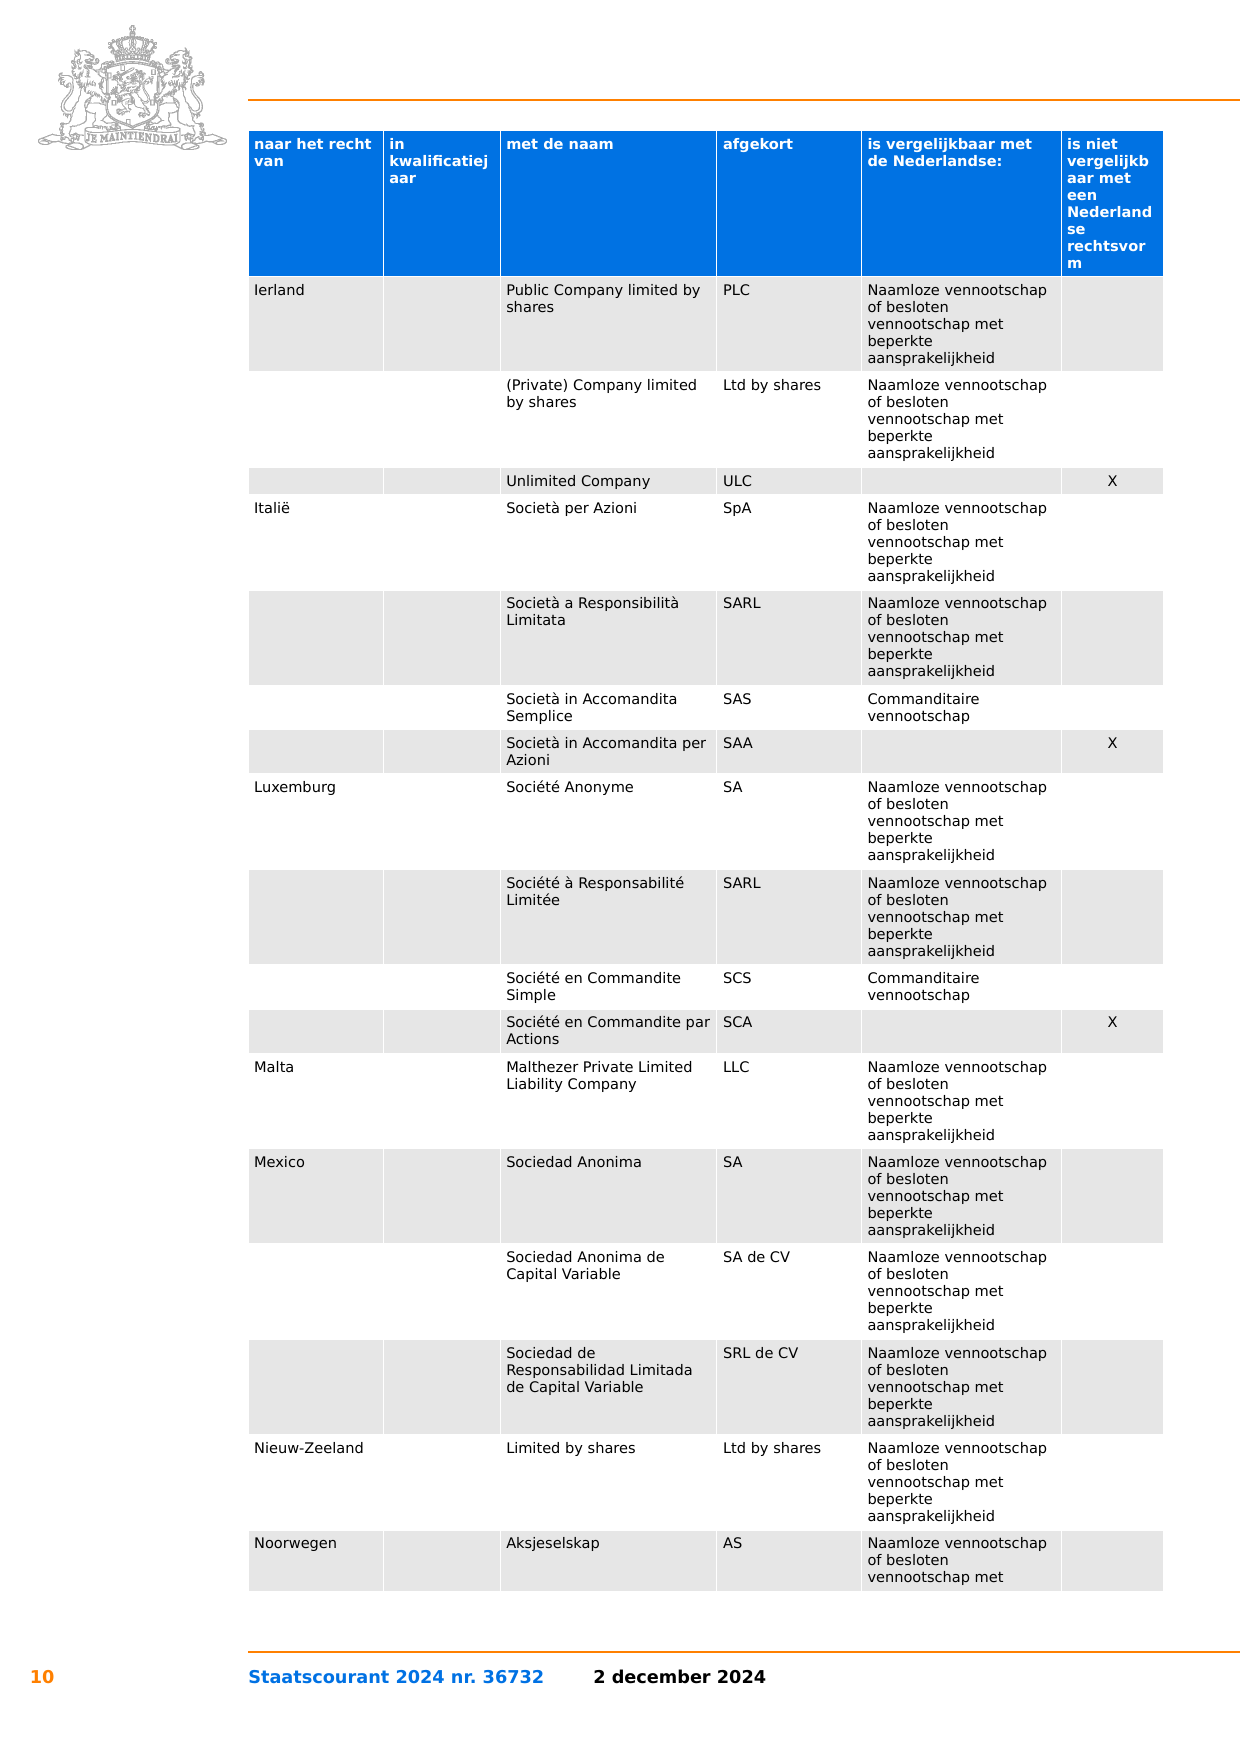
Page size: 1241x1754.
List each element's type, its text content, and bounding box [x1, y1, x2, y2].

table_cell [862, 1010, 1061, 1053]
table_cell Naamloze vennootschap of besloten vennootschap met beperkte aansprakelijkheid [862, 1340, 1061, 1434]
table_cell Société à Responsabilité Limitée [501, 870, 716, 964]
table_cell [1062, 373, 1163, 467]
table_cell SA de CV [717, 1245, 861, 1339]
table_cell [249, 870, 383, 964]
table_cell SARL [717, 870, 861, 964]
table_cell Société en Commandite par Actions [501, 1010, 716, 1053]
table_cell [1062, 870, 1163, 964]
table_cell [384, 495, 500, 589]
table_cell [1062, 686, 1163, 729]
table_cell Commanditaire vennootschap [862, 965, 1061, 1008]
table_cell Malta [249, 1054, 383, 1148]
table_cell Sociedad de Responsabilidad Limitada de Capital Variable [501, 1340, 716, 1434]
table_cell PLC [717, 277, 861, 371]
table_cell Naamloze vennootschap of besloten vennootschap met beperkte aansprakelijkheid [862, 775, 1061, 869]
table_cell X [1062, 468, 1163, 494]
table_cell [384, 1435, 500, 1529]
table_cell [1062, 591, 1163, 685]
table_cell Mexico [249, 1149, 383, 1243]
table_cell Società in Accomandita Semplice [501, 686, 716, 729]
table_cell [384, 1245, 500, 1339]
table_cell Malthezer Private Limited Liability Company [501, 1054, 716, 1148]
table_cell AS [717, 1531, 861, 1591]
table_cell [384, 373, 500, 467]
table_cell [384, 277, 500, 371]
table_cell SA [717, 775, 861, 869]
table_cell ULC [717, 468, 861, 494]
table_cell [862, 730, 1061, 773]
table_cell [384, 591, 500, 685]
table_cell Limited by shares [501, 1435, 716, 1529]
table_cell Società in Accomandita per Azioni [501, 730, 716, 773]
table_cell Public Company limited by shares [501, 277, 716, 371]
table_cell Naamloze vennootschap of besloten vennootschap met beperkte aansprakelijkheid [862, 1245, 1061, 1339]
table_cell LLC [717, 1054, 861, 1148]
table_cell [249, 686, 383, 729]
table_cell SpA [717, 495, 861, 589]
table_cell SAA [717, 730, 861, 773]
table_cell [249, 965, 383, 1008]
table_cell Sociedad Anonima de Capital Variable [501, 1245, 716, 1339]
table_cell Ierland [249, 277, 383, 371]
table_cell Ltd by shares [717, 1435, 861, 1529]
table_cell [249, 468, 383, 494]
table_cell [1062, 277, 1163, 371]
table_header is vergelijkbaar met de Nederlandse: [862, 131, 1061, 276]
table_cell [1062, 965, 1163, 1008]
table_cell [384, 730, 500, 773]
table_header met de naam [501, 131, 716, 276]
table_cell [1062, 775, 1163, 869]
table_cell [249, 1245, 383, 1339]
table_header is niet vergelijkbaar met een Nederlandse rechtsvorm [1062, 131, 1163, 276]
table_cell X [1062, 1010, 1163, 1053]
table_cell Unlimited Company [501, 468, 716, 494]
table_cell Luxemburg [249, 775, 383, 869]
table_cell [384, 1010, 500, 1053]
table_cell [862, 468, 1061, 494]
table_cell SAS [717, 686, 861, 729]
table_header in kwalificatiejaar [384, 131, 500, 276]
table_cell [1062, 1531, 1163, 1591]
table_cell (Private) Company limited by shares [501, 373, 716, 467]
table_cell [384, 468, 500, 494]
table_cell Società per Azioni [501, 495, 716, 589]
table_cell [1062, 1149, 1163, 1243]
table_cell [384, 1149, 500, 1243]
table_cell Noorwegen [249, 1531, 383, 1591]
table_cell [384, 1340, 500, 1434]
table_cell [384, 775, 500, 869]
table_cell [384, 870, 500, 964]
table_cell [384, 1531, 500, 1591]
table_cell [384, 686, 500, 729]
table_cell [1062, 1340, 1163, 1434]
table_cell SCS [717, 965, 861, 1008]
table_cell Naamloze vennootschap of besloten vennootschap met beperkte aansprakelijkheid [862, 870, 1061, 964]
table_cell Naamloze vennootschap of besloten vennootschap met beperkte aansprakelijkheid [862, 591, 1061, 685]
table_cell [1062, 495, 1163, 589]
table_cell SA [717, 1149, 861, 1243]
table_cell Ltd by shares [717, 373, 861, 467]
table_cell Nieuw-Zeeland [249, 1435, 383, 1529]
table_cell [1062, 1245, 1163, 1339]
table_cell Commanditaire vennootschap [862, 686, 1061, 729]
table_cell [384, 1054, 500, 1148]
table_cell [384, 965, 500, 1008]
table_cell [249, 373, 383, 467]
table_cell [1062, 1435, 1163, 1529]
table_cell SRL de CV [717, 1340, 861, 1434]
table_cell SARL [717, 591, 861, 685]
table_cell Società a Responsibilità Limitata [501, 591, 716, 685]
table_cell Naamloze vennootschap of besloten vennootschap met beperkte aansprakelijkheid [862, 1054, 1061, 1148]
table_cell Naamloze vennootschap of besloten vennootschap met beperkte aansprakelijkheid [862, 373, 1061, 467]
table_cell SCA [717, 1010, 861, 1053]
table_cell Naamloze vennootschap of besloten vennootschap met beperkte aansprakelijkheid [862, 1435, 1061, 1529]
table_cell [249, 591, 383, 685]
table_cell Italië [249, 495, 383, 589]
table_cell Société Anonyme [501, 775, 716, 869]
table_header naar het recht van [249, 131, 383, 276]
table_cell [249, 1010, 383, 1053]
table_cell Naamloze vennootschap of besloten vennootschap met beperkte aansprakelijkheid [862, 277, 1061, 371]
table_cell [249, 730, 383, 773]
table_cell Société en Commandite Simple [501, 965, 716, 1008]
picture [38, 25, 227, 150]
table_cell Naamloze vennootschap of besloten vennootschap met beperkte aansprakelijkheid [862, 1149, 1061, 1243]
table_cell Aksjeselskap [501, 1531, 716, 1591]
table_cell Naamloze vennootschap of besloten vennootschap met beperkte aansprakelijkheid [862, 495, 1061, 589]
table_cell [1062, 1054, 1163, 1148]
table_header afgekort [717, 131, 861, 276]
table_cell [249, 1340, 383, 1434]
table_cell X [1062, 730, 1163, 773]
table_cell Naamloze vennootschap of besloten vennootschap met [862, 1531, 1061, 1591]
table_cell Sociedad Anonima [501, 1149, 716, 1243]
